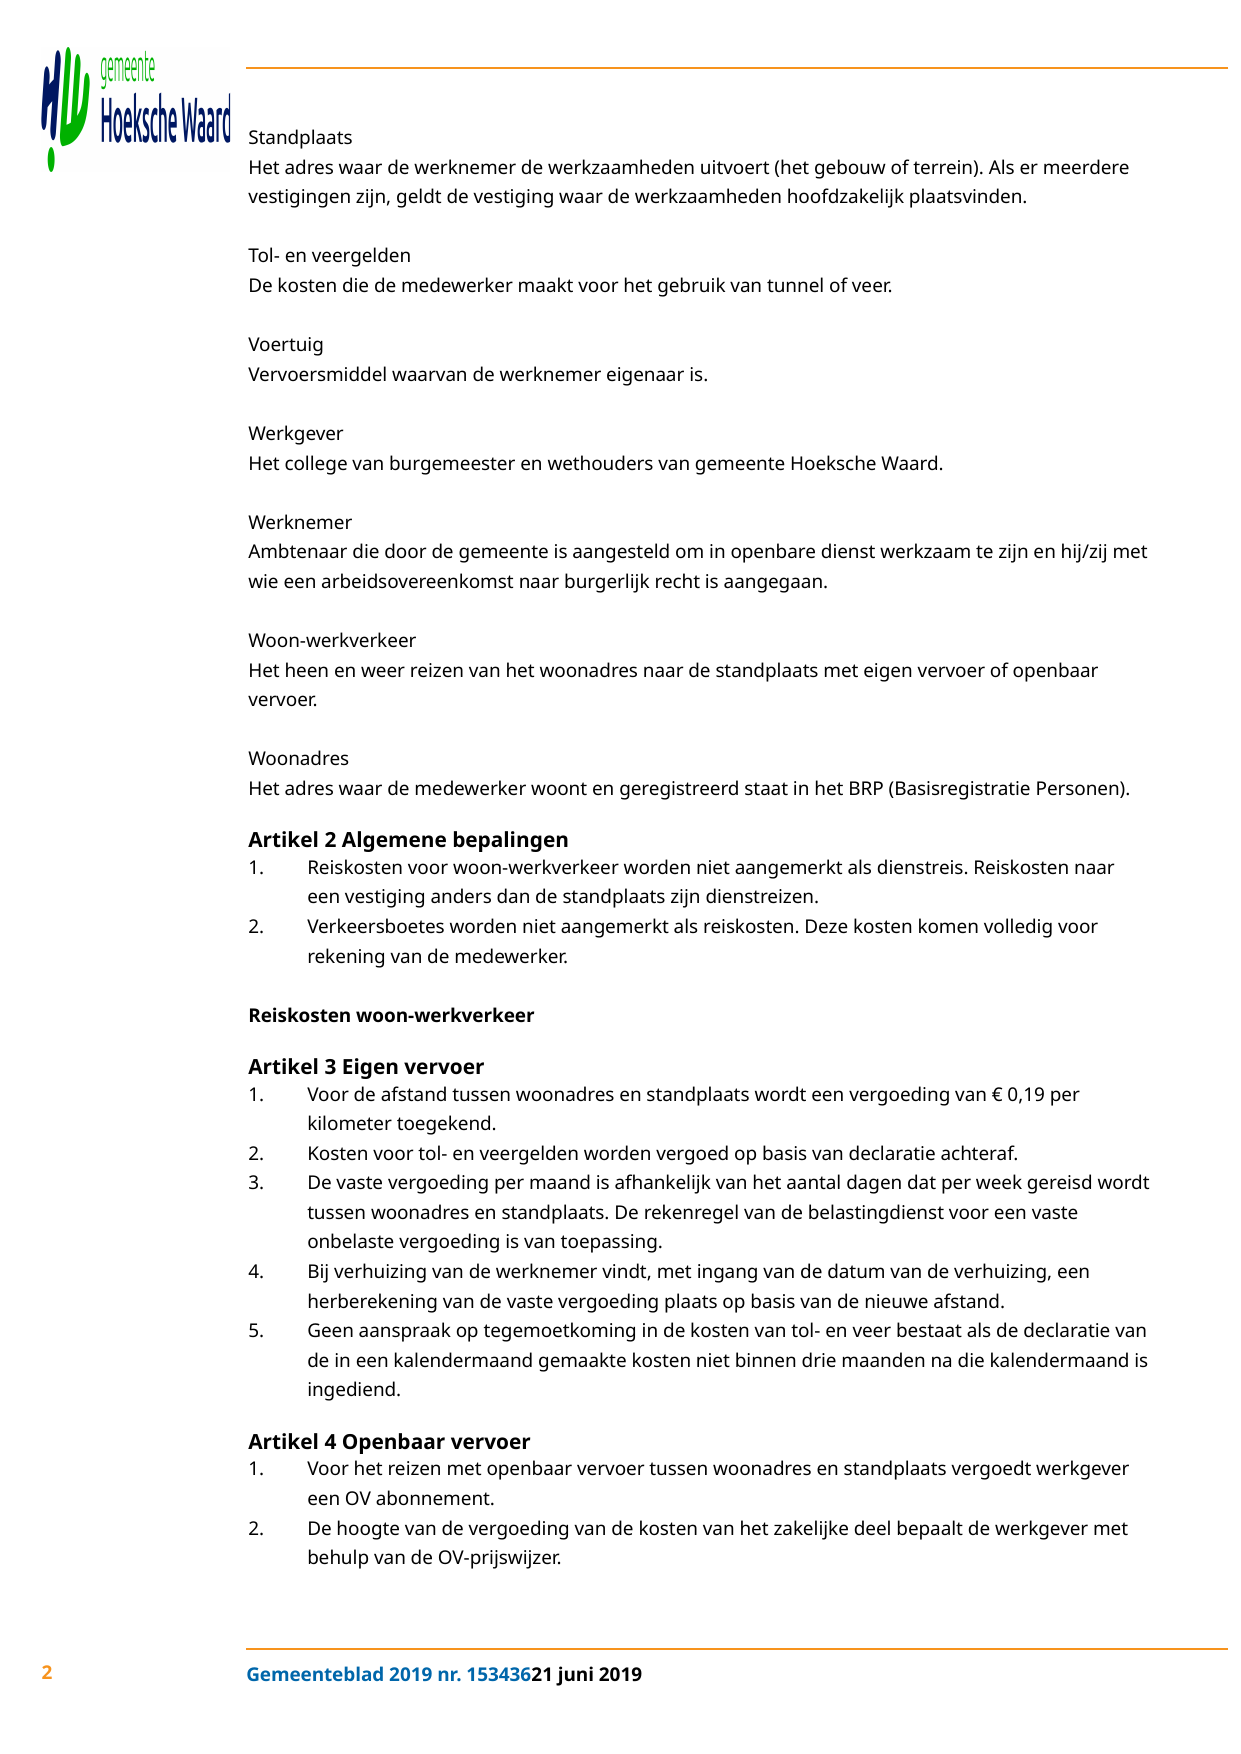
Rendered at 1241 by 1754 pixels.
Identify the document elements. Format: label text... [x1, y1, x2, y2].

text Het heen en weer reizen van het woonadres naar de standplaats met eigen vervoer of openbaar vervoer. [248, 657, 1152, 712]
text Vervoersmiddel waarvan de werknemer eigenaar is. [248, 361, 1152, 387]
text De kosten die de medewerker maakt voor het gebruik van tunnel of veer. [248, 272, 1152, 298]
list Reiskosten voor woon-werkverkeer worden niet aangemerkt als dienstreis. Reiskosten naar een vestiging anders dan de standplaats zijn dienstreizen. [248, 854, 1152, 909]
text Het adres waar de werknemer de werkzaamheden uitvoert (het gebouw of terrein). Als er meerdere vestigingen zijn, geldt de vestiging waar de werkzaamheden hoofdzakelijk plaatsvinden. [248, 154, 1152, 209]
list Voor het reizen met openbaar vervoer tussen woonadres en standplaats vergoedt werkgever een OV abonnement. [248, 1456, 1152, 1511]
list Kosten voor tol- en veergelden worden vergoed op basis van declaratie achteraf. [248, 1140, 1152, 1166]
text Artikel 3 Eigen vervoer [248, 1052, 1152, 1081]
list De vaste vergoeding per maand is afhankelijk van het aantal dagen dat per week gereisd wordt tussen woonadres en standplaats. De rekenregel van de belastingdienst voor een vaste onbelaste vergoeding is van toepassing. [248, 1169, 1152, 1254]
list Geen aanspraak op tegemoetkoming in de kosten van tol- en veer bestaat als de declaratie van de in een kalendermaand gemaakte kosten niet binnen drie maanden na die kalendermaand is ingediend. [248, 1317, 1152, 1402]
text Woonadres [248, 746, 1152, 771]
text Woon-werkverkeer [248, 627, 1152, 653]
list De hoogte van de vergoeding van de kosten van het zakelijke deel bepaalt de werkgever met behulp van de OV-prijswijzer. [248, 1515, 1152, 1570]
text Reiskosten woon-werkverkeer [248, 1002, 1152, 1028]
text Het college van burgemeester en wethouders van gemeente Hoeksche Waard. [248, 450, 1152, 476]
list Bij verhuizing van de werknemer vindt, met ingang van de datum van de verhuizing, een herberekening van de vaste vergoeding plaats op basis van de nieuwe afstand. [248, 1258, 1152, 1314]
text Artikel 4 Openbaar vervoer [248, 1427, 1152, 1456]
text Werkgever [248, 420, 1152, 446]
text Het adres waar de medewerker woont en geregistreerd staat in het BRP (Basisregistratie Personen). [248, 775, 1152, 801]
text Standplaats [248, 124, 1152, 150]
text Werknemer [248, 509, 1152, 535]
text Ambtenaar die door de gemeente is aangesteld om in openbare dienst werkzaam te zijn en hij/zij met wie een arbeidsovereenkomst naar burgerlijk recht is aangegaan. [248, 538, 1152, 594]
text Voertuig [248, 331, 1152, 357]
list Verkeersboetes worden niet aangemerkt als reiskosten. Deze kosten komen volledig voor rekening van de medewerker. [248, 913, 1152, 968]
text Artikel 2 Algemene bepalingen [248, 826, 1152, 854]
picture [41, 47, 231, 172]
list Voor de afstand tussen woonadres en standplaats wordt een vergoeding van € 0,19 per kilometer toegekend. [248, 1081, 1152, 1136]
text Tol- en veergelden [248, 243, 1152, 268]
